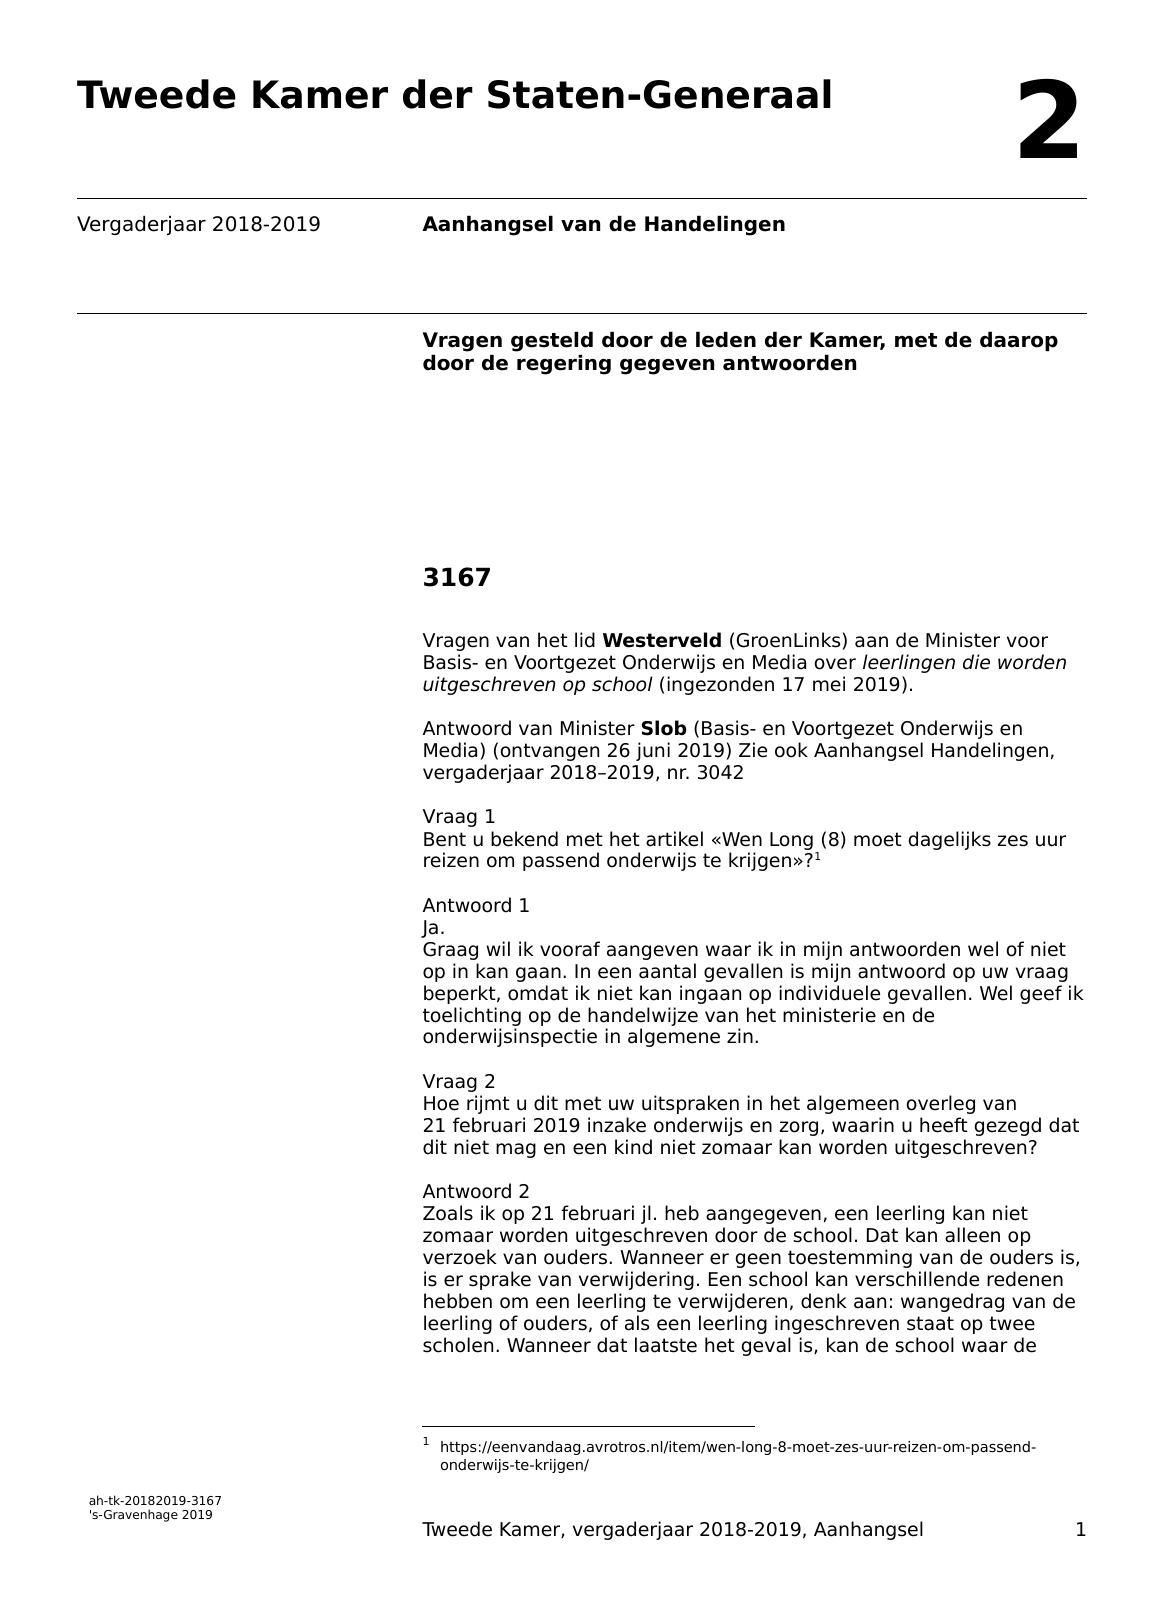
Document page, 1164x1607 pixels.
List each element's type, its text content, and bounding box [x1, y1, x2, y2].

table_cell Aanhangsel van de Handelingen [422, 199, 1087, 313]
text Hoe rijmt u dit met uw uitspraken in het algemeen overleg van 21 februari 2019 inzake onderwijs en zorg, waarin u heeft gezegd dat dit niet mag en een kind niet zomaar kan worden uitgeschreven? [422, 1093, 1087, 1158]
text Vraag 1 [422, 806, 1087, 828]
table_header Tweede Kamer der Staten-Generaal [77, 59, 886, 198]
text https://eenvandaag.avrotros.nl/item/wen-long-8-moet-zes-uur-reizen-om-passend-onderwijs-te-krijgen/ [422, 1435, 1087, 1474]
text 3167 [422, 563, 1087, 592]
table_cell [77, 314, 422, 375]
text Antwoord 2 [422, 1181, 1087, 1203]
table_header 2 [886, 59, 1087, 198]
text Vragen van het lid Westerveld (GroenLinks) aan de Minister voor Basis- en Voortgezet Onderwijs en Media over leerlingen die worden uitgeschreven op school (ingezonden 17 mei 2019). [422, 630, 1087, 696]
text 's-Gravenhage 2019 [88, 1508, 323, 1522]
text Ja. [422, 917, 1087, 938]
text Graag wil ik vooraf aangeven waar ik in mijn antwoorden wel of niet op in kan gaan. In een aantal gevallen is mijn antwoord op uw vraag beperkt, omdat ik niet kan ingaan op individuele gevallen. Wel geef ik toelichting op de handelwijze van het ministerie en de onderwijsinspectie in algemene zin. [422, 938, 1087, 1048]
text Antwoord van Minister Slob (Basis- en Voortgezet Onderwijs en Media) (ontvangen 26 juni 2019) Zie ook Aanhangsel Handelingen, vergaderjaar 2018–2019, nr. 3042 [422, 718, 1087, 784]
text ah-tk-20182019-3167 [88, 1494, 323, 1508]
table_cell Vergaderjaar 2018-2019 [77, 199, 422, 313]
text Bent u bekend met het artikel «Wen Long (8) moet dagelijks zes uur reizen om passend onderwijs te krijgen»? [422, 828, 1087, 872]
table_cell Vragen gesteld door de leden der Kamer, met de daarop door de regering gegeven antwoorden [422, 314, 1087, 375]
text Antwoord 1 [422, 894, 1087, 917]
text Vraag 2 [422, 1071, 1087, 1093]
text Zoals ik op 21 februari jl. heb aangegeven, een leerling kan niet zomaar worden uitgeschreven door de school. Dat kan alleen op verzoek van ouders. Wanneer er geen toestemming van de ouders is, is er sprake van verwijdering. Een school kan verschillende redenen hebben om een leerling te verwijderen, denk aan: wangedrag van de leerling of ouders, of als een leerling ingeschreven staat op twee scholen. Wanneer dat laatste het geval is, kan de school waar de [422, 1203, 1087, 1357]
